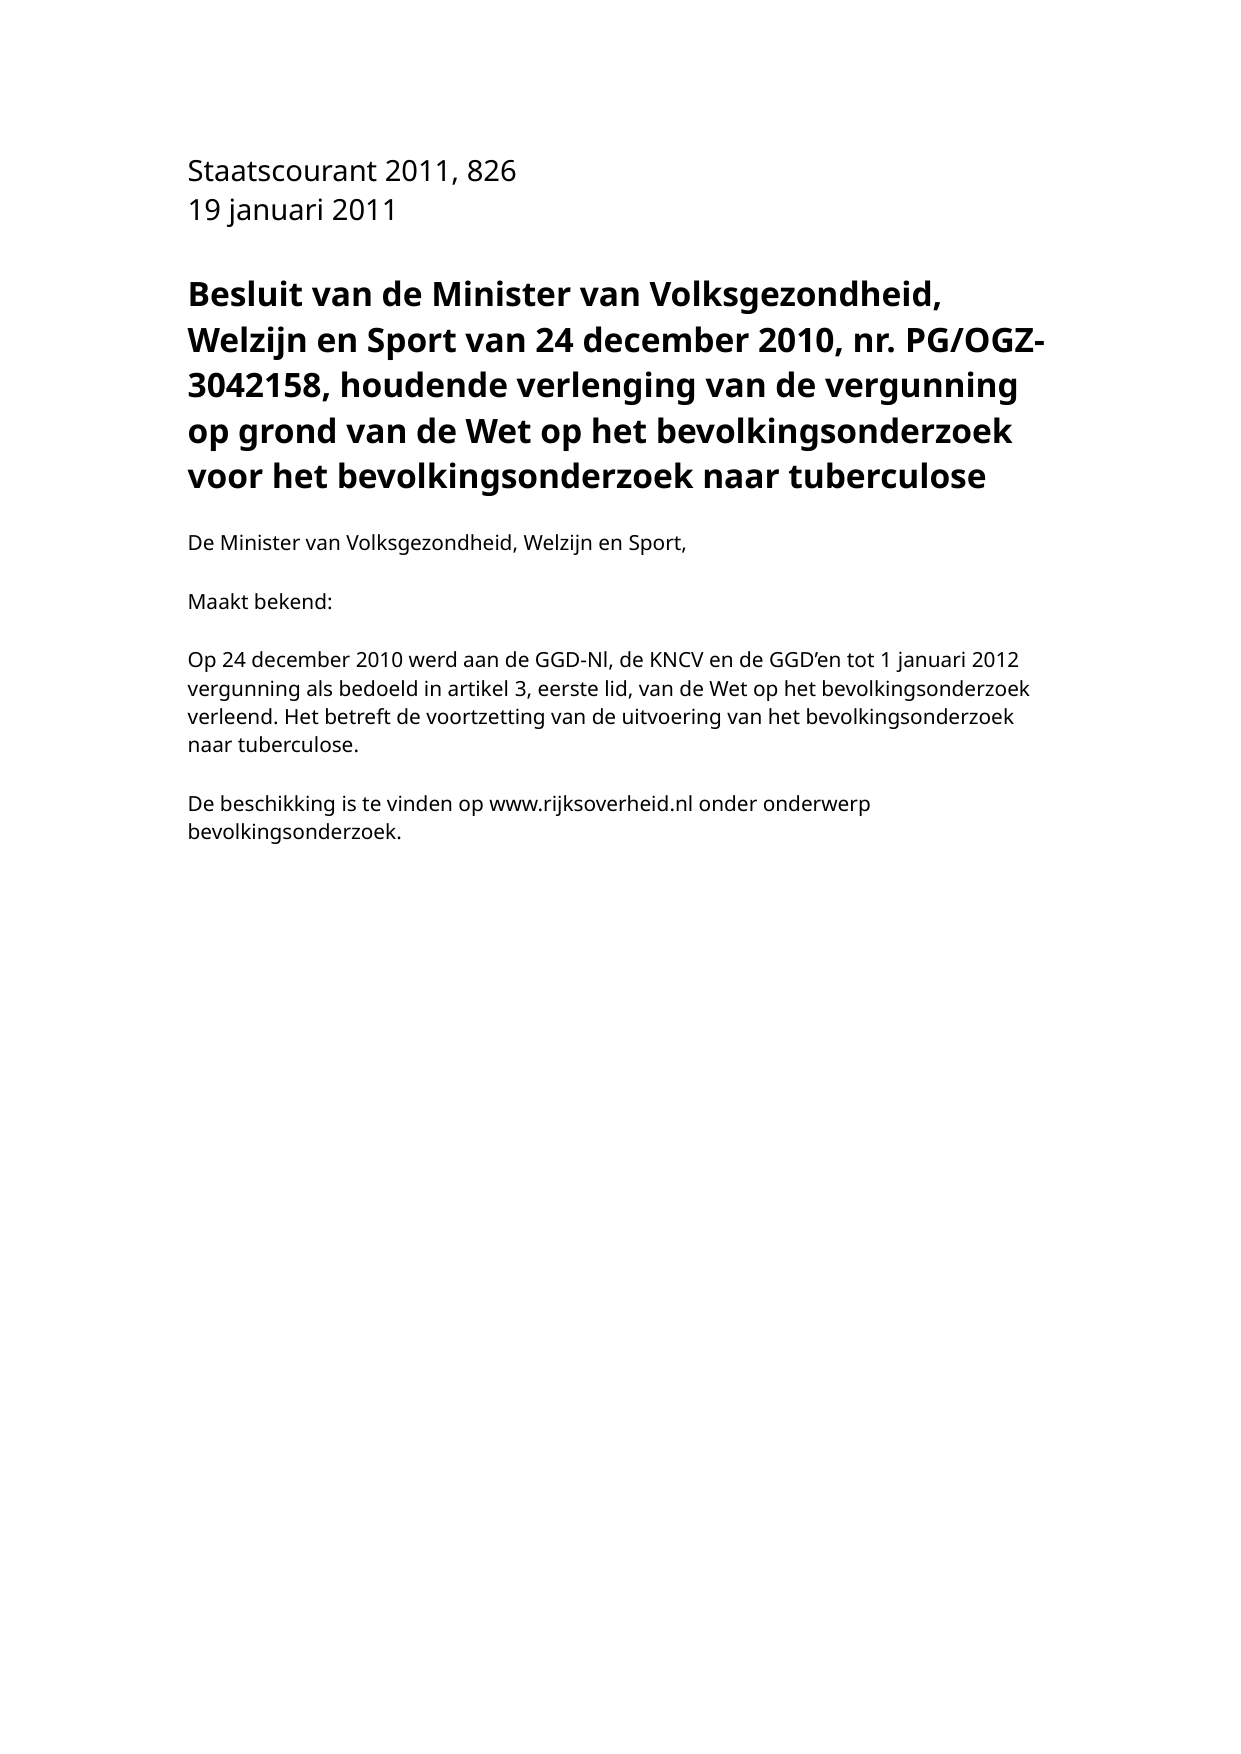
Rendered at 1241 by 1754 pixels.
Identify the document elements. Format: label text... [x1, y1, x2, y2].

text Op 24 december 2010 werd aan de GGD-Nl, de KNCV en de GGD’en tot 1 januari 2012 vergunning als bedoeld in artikel 3, eerste lid, van de Wet op het bevolkingsonderzoek verleend. Het betreft de voortzetting van de uitvoering van het bevolkingsonderzoek naar tuberculose. [187, 645, 1053, 759]
text 19 januari 2011 [187, 190, 1053, 229]
text De beschikking is te vinden op www.rijksoverheid.nl onder onderwerp bevolkingsonderzoek. [187, 789, 1053, 846]
subtitle Besluit van de Minister van Volksgezondheid, Welzijn en Sport van 24 december 2010, nr. PG/OGZ-3042158, houdende verlenging van de vergunning op grond van de Wet op het bevolkingsonderzoek voor het bevolkingsonderzoek naar tuberculose [187, 271, 1053, 498]
text Maakt bekend: [187, 587, 1053, 615]
text Staatscourant 2011, 826 [187, 150, 1053, 190]
text De Minister van Volksgezondheid, Welzijn en Sport, [187, 528, 1053, 557]
